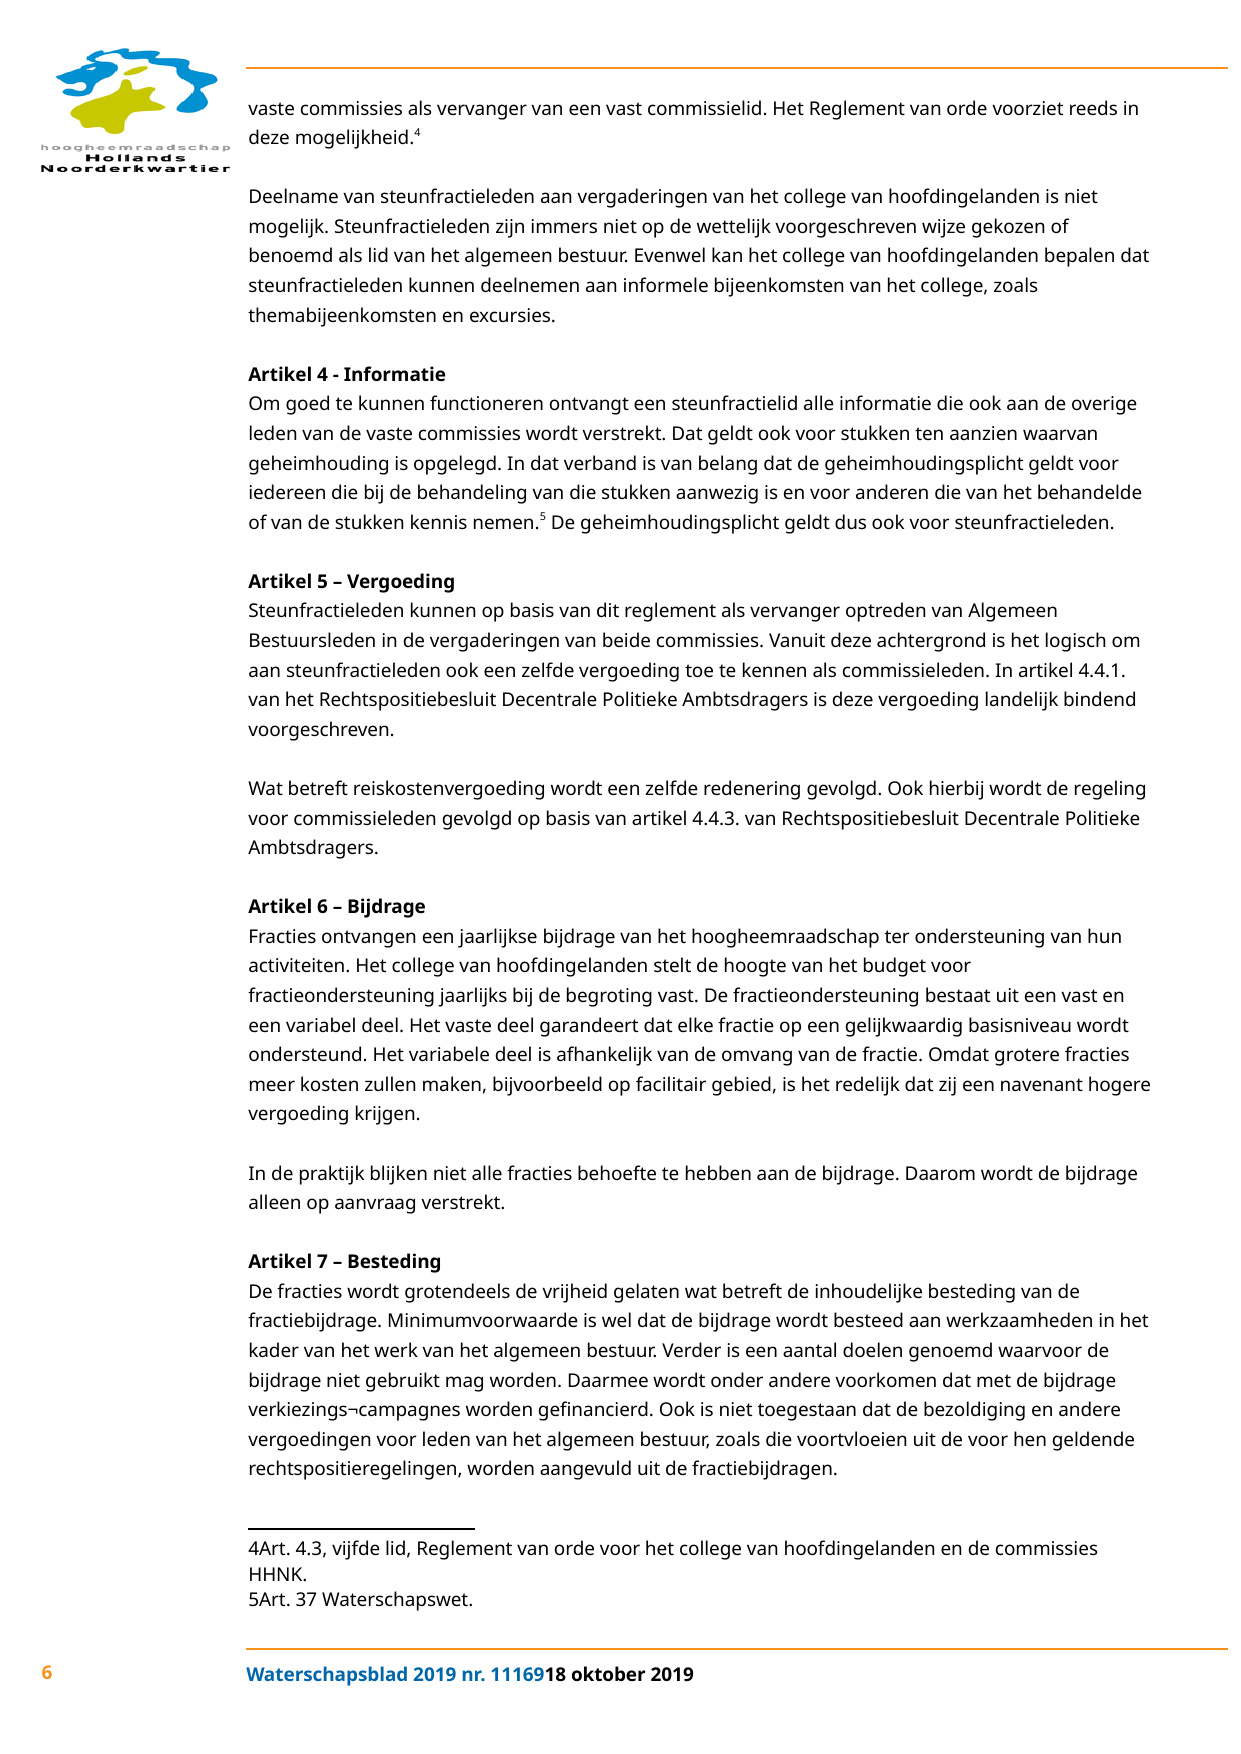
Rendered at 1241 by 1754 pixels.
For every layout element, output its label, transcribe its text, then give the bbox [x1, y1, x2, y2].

text vaste commissies als vervanger van een vast commissielid. Het Reglement van orde voorziet reeds in deze mogelijkheid. [248, 95, 1152, 150]
text In de praktijk blijken niet alle fracties behoefte te hebben aan de bijdrage. Daarom wordt de bijdrage alleen op aanvraag verstrekt. [248, 1160, 1152, 1215]
text Art. 37 Waterschapswet. [248, 1586, 1152, 1612]
text Artikel 7 – Besteding [248, 1248, 1152, 1274]
picture [41, 47, 231, 172]
text Artikel 4 - Informatie [248, 361, 1152, 387]
text Artikel 6 – Bijdrage [248, 893, 1152, 919]
text Art. 4.3, vijfde lid, Reglement van orde voor het college van hoofdingelanden en de commissies HHNK. [248, 1535, 1152, 1586]
text Steunfractieleden kunnen op basis van dit reglement als vervanger optreden van Algemeen Bestuursleden in de vergaderingen van beide commissies. Vanuit deze achtergrond is het logisch om aan steunfractieleden ook een zelfde vergoeding toe te kennen als commissieleden. In artikel 4.4.1. van het Rechtspositiebesluit Decentrale Politieke Ambtsdragers is deze vergoeding landelijk bindend voorgeschreven. [248, 598, 1152, 742]
text Wat betreft reiskostenvergoeding wordt een zelfde redenering gevolgd. Ook hierbij wordt de regeling voor commissieleden gevolgd op basis van artikel 4.4.3. van Rechtspositiebesluit Decentrale Politieke Ambtsdragers. [248, 775, 1152, 860]
text Artikel 5 – Vergoeding [248, 568, 1152, 594]
text Fracties ontvangen een jaarlijkse bijdrage van het hoogheemraadschap ter ondersteuning van hun activiteiten. Het college van hoofdingelanden stelt de hoogte van het budget voor fractieondersteuning jaarlijks bij de begroting vast. De fractieondersteuning bestaat uit een vast en een variabel deel. Het vaste deel garandeert dat elke fractie op een gelijkwaardig basisniveau wordt ondersteund. Het variabele deel is afhankelijk van de omvang van de fractie. Omdat grotere fracties meer kosten zullen maken, bijvoorbeeld op facilitair gebied, is het redelijk dat zij een navenant hogere vergoeding krijgen. [248, 923, 1152, 1126]
text Deelname van steunfractieleden aan vergaderingen van het college van hoofdingelanden is niet mogelijk. Steunfractieleden zijn immers niet op de wettelijk voorgeschreven wijze gekozen of benoemd als lid van het algemeen bestuur. Evenwel kan het college van hoofdingelanden bepalen dat steunfractieleden kunnen deelnemen aan informele bijeenkomsten van het college, zoals themabijeenkomsten en excursies. [248, 183, 1152, 328]
text Om goed te kunnen functioneren ontvangt een steunfractielid alle informatie die ook aan de overige leden van de vaste commissies wordt verstrekt. Dat geldt ook voor stukken ten aanzien waarvan geheimhouding is opgelegd. In dat verband is van belang dat de geheimhoudingsplicht geldt voor iedereen die bij de behandeling van die stukken aanwezig is en voor anderen die van het behandelde of van de stukken kennis nemen. De geheimhoudingsplicht geldt dus ook voor steunfractieleden. [248, 391, 1152, 535]
text De fracties wordt grotendeels de vrijheid gelaten wat betreft de inhoudelijke besteding van de fractiebijdrage. Minimumvoorwaarde is wel dat de bijdrage wordt besteed aan werkzaamheden in het kader van het werk van het algemeen bestuur. Verder is een aantal doelen genoemd waarvoor de bijdrage niet gebruikt mag worden. Daarmee wordt onder andere voorkomen dat met de bijdrage verkiezings¬campagnes worden gefinancierd. Ook is niet toegestaan dat de bezoldiging en andere vergoedingen voor leden van het algemeen bestuur, zoals die voortvloeien uit de voor hen geldende rechtspositieregelingen, worden aangevuld uit de fractiebijdragen. [248, 1278, 1152, 1481]
